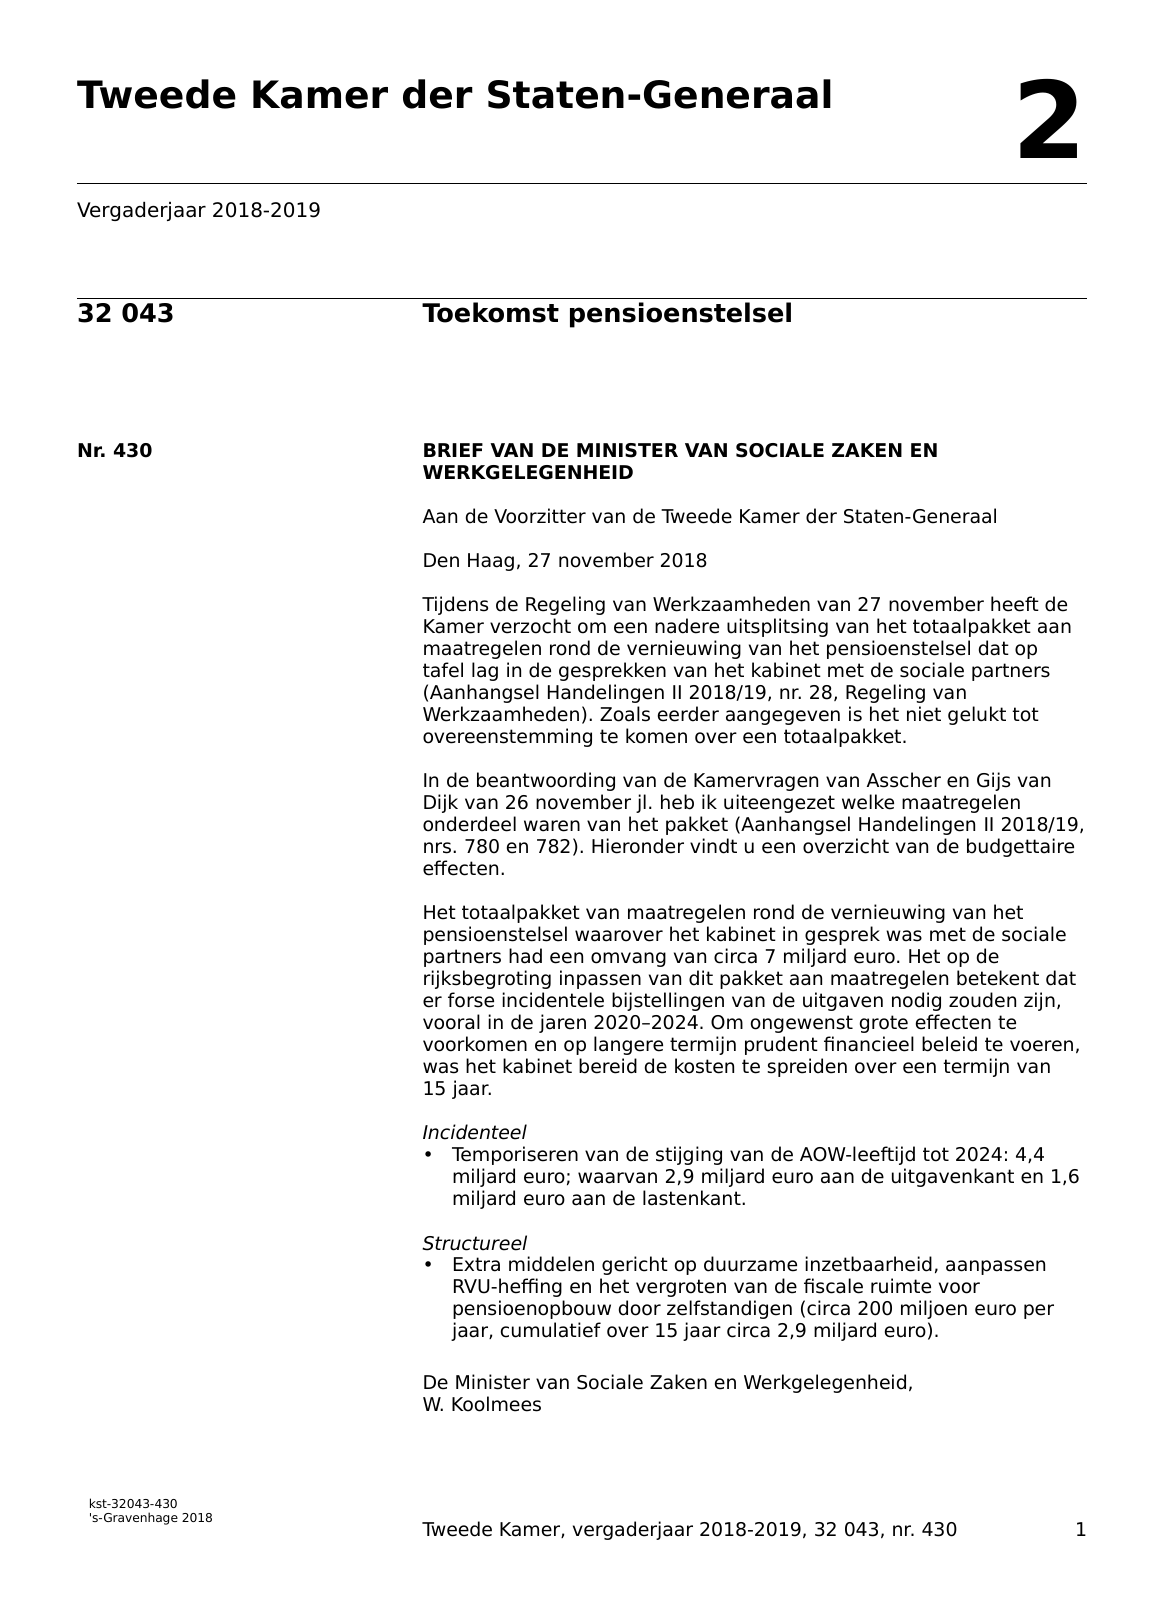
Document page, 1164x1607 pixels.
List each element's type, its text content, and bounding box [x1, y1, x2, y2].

table_header Tweede Kamer der Staten-Generaal [77, 59, 886, 183]
text De Minister van Sociale Zaken en Werkgelegenheid, W. Koolmees [422, 1372, 1087, 1416]
text Tijdens de Regeling van Werkzaamheden van 27 november heeft de Kamer verzocht om een nadere uitsplitsing van het totaalpakket aan maatregelen rond de vernieuwing van het pensioenstelsel dat op tafel lag in de gesprekken van het kabinet met de sociale partners (Aanhangsel Handelingen II 2018/19, nr. 28, Regeling van Werkzaamheden). Zoals eerder aangegeven is het niet gelukt tot overeenstemming te komen over een totaalpakket. [422, 594, 1087, 748]
text kst-32043-430 [88, 1497, 323, 1511]
text Structureel [422, 1232, 1087, 1254]
text Incidenteel [422, 1122, 1087, 1144]
subtitle 32 043 Toekomst pensioenstelsel [77, 299, 1087, 329]
text Aan de Voorzitter van de Tweede Kamer der Staten-Generaal [422, 506, 1087, 528]
text Den Haag, 27 november 2018 [422, 550, 1087, 572]
text 's-Gravenhage 2018 [88, 1511, 323, 1525]
text Het totaalpakket van maatregelen rond de vernieuwing van het pensioenstelsel waarover het kabinet in gesprek was met de sociale partners had een omvang van circa 7 miljard euro. Het op de rijksbegroting inpassen van dit pakket aan maatregelen betekent dat er forse incidentele bijstellingen van de uitgaven nodig zouden zijn, vooral in de jaren 2020–2024. Om ongewenst grote effecten te voorkomen en op langere termijn prudent financieel beleid te voeren, was het kabinet bereid de kosten te spreiden over een termijn van 15 jaar. [422, 902, 1087, 1100]
table_cell Vergaderjaar 2018-2019 [77, 184, 1087, 298]
table_header 2 [886, 59, 1087, 183]
subtitle Nr. 430 BRIEF VAN DE MINISTER VAN SOCIALE ZAKEN EN WERKGELEGENHEID [77, 440, 1087, 484]
text • Temporiseren van de stijging van de AOW-leeftijd tot 2024: 4,4 miljard euro; waarvan 2,9 miljard euro aan de uitgavenkant en 1,6 miljard euro aan de lastenkant. [422, 1144, 1087, 1210]
text • Extra middelen gericht op duurzame inzetbaarheid, aanpassen RVU-heffing en het vergroten van de fiscale ruimte voor pensioenopbouw door zelfstandigen (circa 200 miljoen euro per jaar, cumulatief over 15 jaar circa 2,9 miljard euro). [422, 1254, 1087, 1342]
text In de beantwoording van de Kamervragen van Asscher en Gijs van Dijk van 26 november jl. heb ik uiteengezet welke maatregelen onderdeel waren van het pakket (Aanhangsel Handelingen II 2018/19, nrs. 780 en 782). Hieronder vindt u een overzicht van de budgettaire effecten. [422, 770, 1087, 880]
